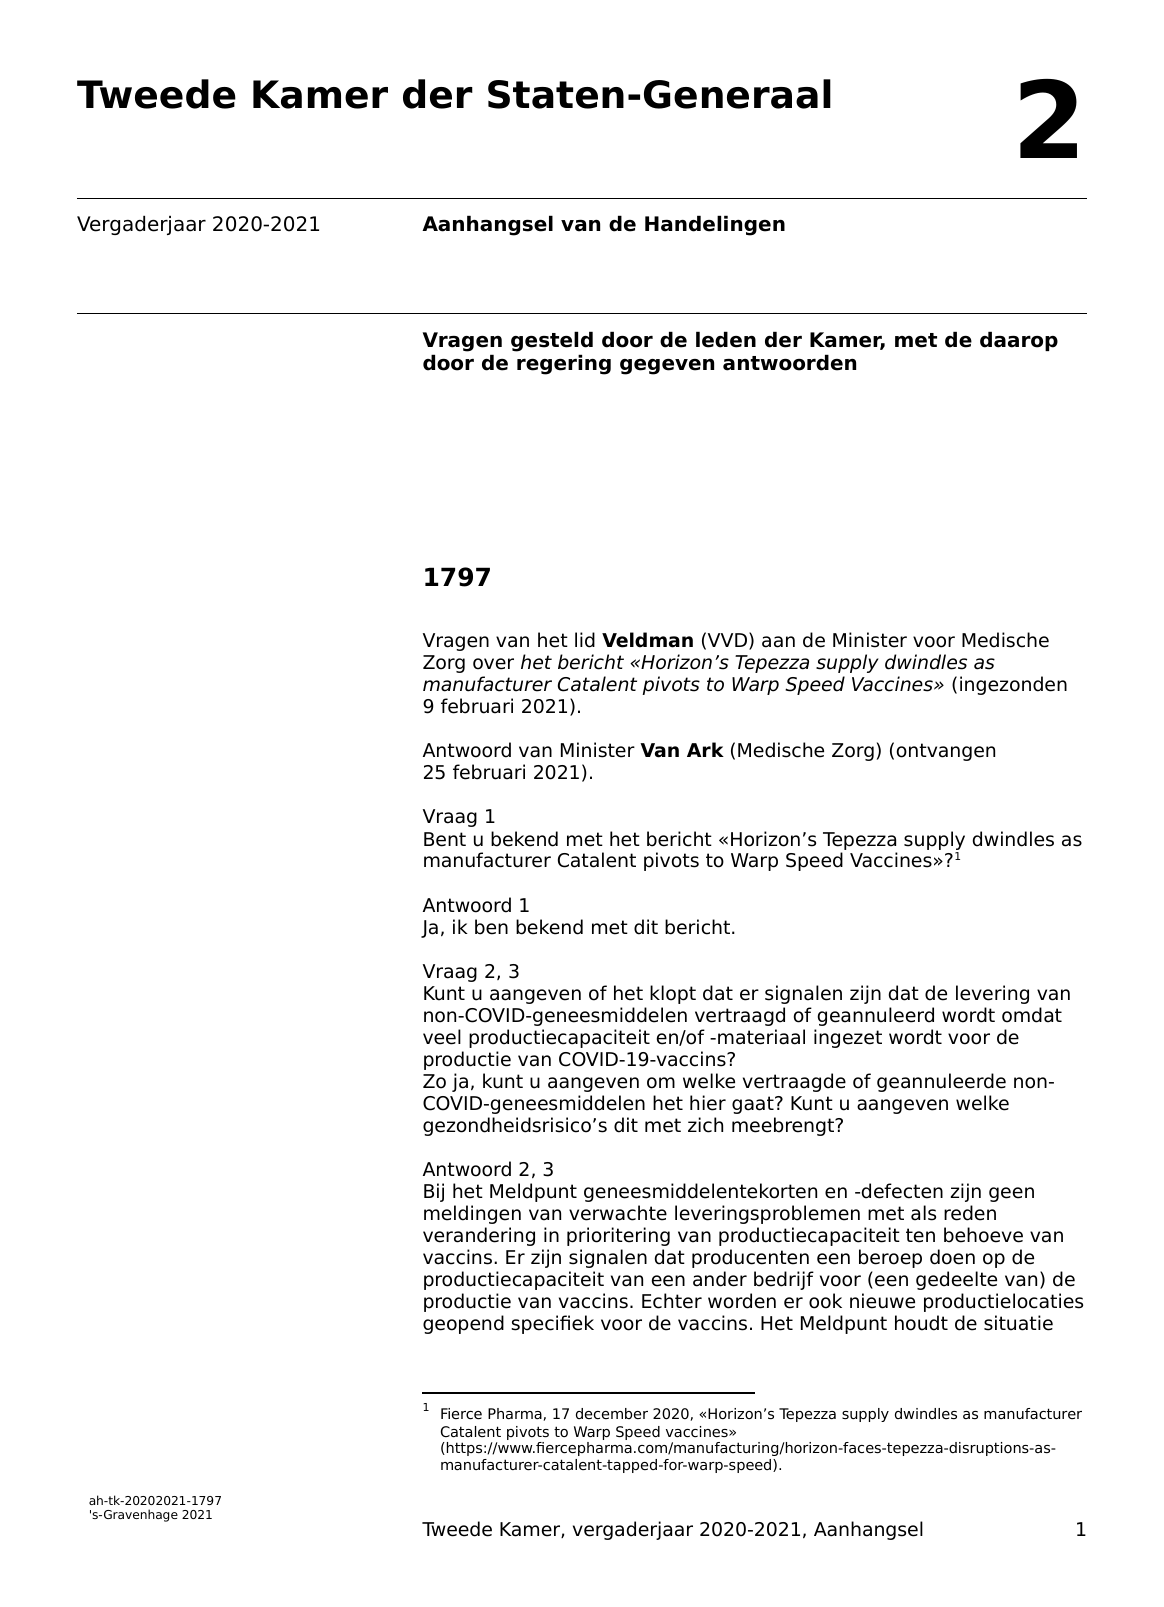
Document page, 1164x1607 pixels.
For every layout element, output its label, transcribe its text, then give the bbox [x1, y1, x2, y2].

table_header Tweede Kamer der Staten-Generaal [77, 59, 886, 198]
text Ja, ik ben bekend met dit bericht. [422, 917, 1087, 938]
text ah-tk-20202021-1797 [88, 1494, 323, 1508]
text Antwoord van Minister Van Ark (Medische Zorg) (ontvangen 25 februari 2021). [422, 740, 1087, 784]
text Bent u bekend met het bericht «Horizon’s Tepezza supply dwindles as manufacturer Catalent pivots to Warp Speed Vaccines»? [422, 828, 1087, 872]
table_header 2 [886, 59, 1087, 198]
text Fierce Pharma, 17 december 2020, «Horizon’s Tepezza supply dwindles as manufacturer Catalent pivots to Warp Speed vaccines» (https://www.fiercepharma.com/manufacturing/horizon-faces-tepezza-disruptions-as-manufacturer-catalent-tapped-for-warp-speed). [422, 1402, 1087, 1474]
table_cell Aanhangsel van de Handelingen [422, 199, 1087, 313]
text 1797 [422, 563, 1087, 592]
text Vraag 2, 3 [422, 961, 1087, 983]
text Zo ja, kunt u aangeven om welke vertraagde of geannuleerde non-COVID-geneesmiddelen het hier gaat? Kunt u aangeven welke gezondheidsrisico’s dit met zich meebrengt? [422, 1071, 1087, 1137]
text 's-Gravenhage 2021 [88, 1508, 323, 1522]
text Vraag 1 [422, 806, 1087, 828]
text Antwoord 2, 3 [422, 1159, 1087, 1181]
table_cell Vragen gesteld door de leden der Kamer, met de daarop door de regering gegeven antwoorden [422, 314, 1087, 375]
table_cell Vergaderjaar 2020-2021 [77, 199, 422, 313]
text Bij het Meldpunt geneesmiddelentekorten en -defecten zijn geen meldingen van verwachte leveringsproblemen met als reden verandering in prioritering van productiecapaciteit ten behoeve van vaccins. Er zijn signalen dat producenten een beroep doen op de productiecapaciteit van een ander bedrijf voor (een gedeelte van) de productie van vaccins. Echter worden er ook nieuwe productielocaties geopend specifiek voor de vaccins. Het Meldpunt houdt de situatie [422, 1181, 1087, 1334]
text Antwoord 1 [422, 894, 1087, 917]
text Vragen van het lid Veldman (VVD) aan de Minister voor Medische Zorg over het bericht «Horizon’s Tepezza supply dwindles as manufacturer Catalent pivots to Warp Speed Vaccines» (ingezonden 9 februari 2021). [422, 630, 1087, 718]
text Kunt u aangeven of het klopt dat er signalen zijn dat de levering van non-COVID-geneesmiddelen vertraagd of geannuleerd wordt omdat veel productiecapaciteit en/of -materiaal ingezet wordt voor de productie van COVID-19-vaccins? [422, 983, 1087, 1071]
table_cell [77, 314, 422, 375]
